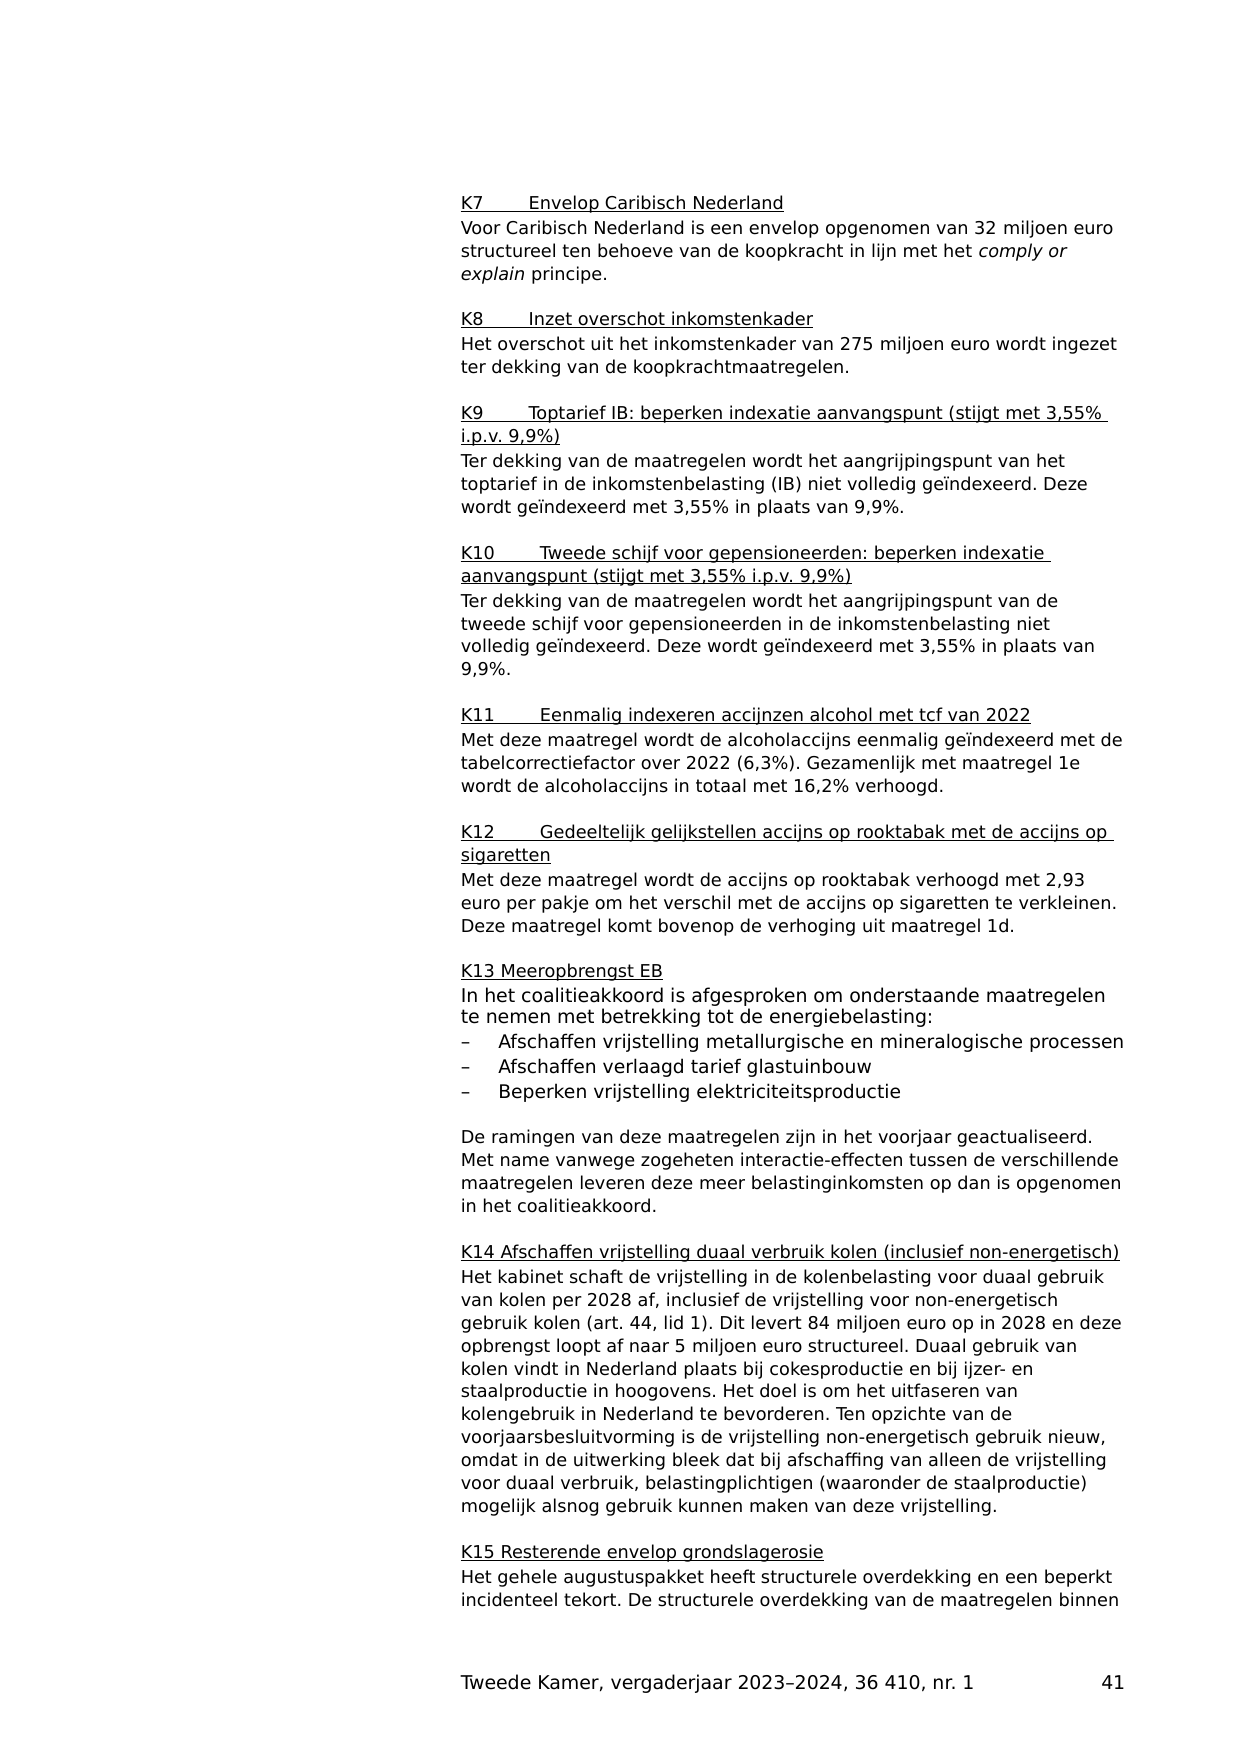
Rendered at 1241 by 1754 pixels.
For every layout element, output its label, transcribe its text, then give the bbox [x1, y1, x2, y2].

text Het kabinet schaft de vrijstelling in de kolenbelasting voor duaal gebruik van kolen per 2028 af, inclusief de vrijstelling voor non-energetisch gebruik kolen (art. 44, lid 1). Dit levert 84 miljoen euro op in 2028 en deze opbrengst loopt af naar 5 miljoen euro structureel. Duaal gebruik van kolen vindt in Nederland plaats bij cokesproductie en bij ijzer- en staalproductie in hoogovens. Het doel is om het uitfaseren van kolengebruik in Nederland te bevorderen. Ten opzichte van de voorjaarsbesluitvorming is de vrijstelling non-energetisch gebruik nieuw, omdat in de uitwerking bleek dat bij afschaffing van alleen de vrijstelling voor duaal verbruik, belastingplichtigen (waaronder de staalproductie) mogelijk alsnog gebruik kunnen maken van deze vrijstelling. [461, 1265, 1125, 1517]
text Ter dekking van de maatregelen wordt het aangrijpingspunt van de tweede schijf voor gepensioneerden in de inkomstenbelasting niet volledig geïndexeerd. Deze wordt geïndexeerd met 3,55% in plaats van 9,9%. [461, 589, 1125, 680]
text Voor Caribisch Nederland is een envelop opgenomen van 32 miljoen euro structureel ten behoeve van de koopkracht in lijn met het comply or explain principe. [461, 216, 1125, 284]
list Afschaffen verlaagd tarief glastuinbouw [461, 1053, 1125, 1078]
text K7 Envelop Caribisch Nederland [461, 191, 1125, 214]
text K12 Gedeeltelijk gelijkstellen accijns op rooktabak met de accijns op sigaretten [461, 820, 1125, 866]
text Het overschot uit het inkomstenkader van 275 miljoen euro wordt ingezet ter dekking van de koopkrachtmaatregelen. [461, 332, 1125, 378]
list Beperken vrijstelling elektriciteitsproductie [461, 1078, 1125, 1103]
text Met deze maatregel wordt de accijns op rooktabak verhoogd met 2,93 euro per pakje om het verschil met de accijns op sigaretten te verkleinen. Deze maatregel komt bovenop de verhoging uit maatregel 1d. [461, 868, 1125, 937]
list Afschaffen vrijstelling metallurgische en mineralogische processen [461, 1028, 1125, 1053]
text Het gehele augustuspakket heeft structurele overdekking en een beperkt incidenteel tekort. De structurele overdekking van de maatregelen binnen [461, 1565, 1125, 1611]
text In het coalitieakkoord is afgesproken om onderstaande maatregelen te nemen met betrekking tot de energiebelasting: [461, 984, 1125, 1028]
text Met deze maatregel wordt de alcoholaccijns eenmalig geïndexeerd met de tabelcorrectiefactor over 2022 (6,3%). Gezamenlijk met maatregel 1e wordt de alcoholaccijns in totaal met 16,2% verhoogd. [461, 728, 1125, 797]
text K15 Resterende envelop grondslagerosie [461, 1540, 1125, 1563]
text Ter dekking van de maatregelen wordt het aangrijpingspunt van het toptarief in de inkomstenbelasting (IB) niet volledig geïndexeerd. Deze wordt geïndexeerd met 3,55% in plaats van 9,9%. [461, 449, 1125, 518]
text K13 Meeropbrengst EB [461, 959, 1125, 982]
text K14 Afschaffen vrĳstelling duaal verbruik kolen (inclusief non-energetisch) [461, 1240, 1125, 1263]
text K9 Toptarief IB: beperken indexatie aanvangspunt (stijgt met 3,55% i.p.v. 9,9%) [461, 401, 1125, 447]
text K11 Eenmalig indexeren accijnzen alcohol met tcf van 2022 [461, 703, 1125, 726]
text De ramingen van deze maatregelen zijn in het voorjaar geactualiseerd. Met name vanwege zogeheten interactie-effecten tussen de verschillende maatregelen leveren deze meer belastinginkomsten op dan is opgenomen in het coalitieakkoord. [461, 1125, 1125, 1217]
text K8 Inzet overschot inkomstenkader [461, 307, 1125, 330]
text K10 Tweede schijf voor gepensioneerden: beperken indexatie aanvangspunt (stijgt met 3,55% i.p.v. 9,9%) [461, 541, 1125, 587]
